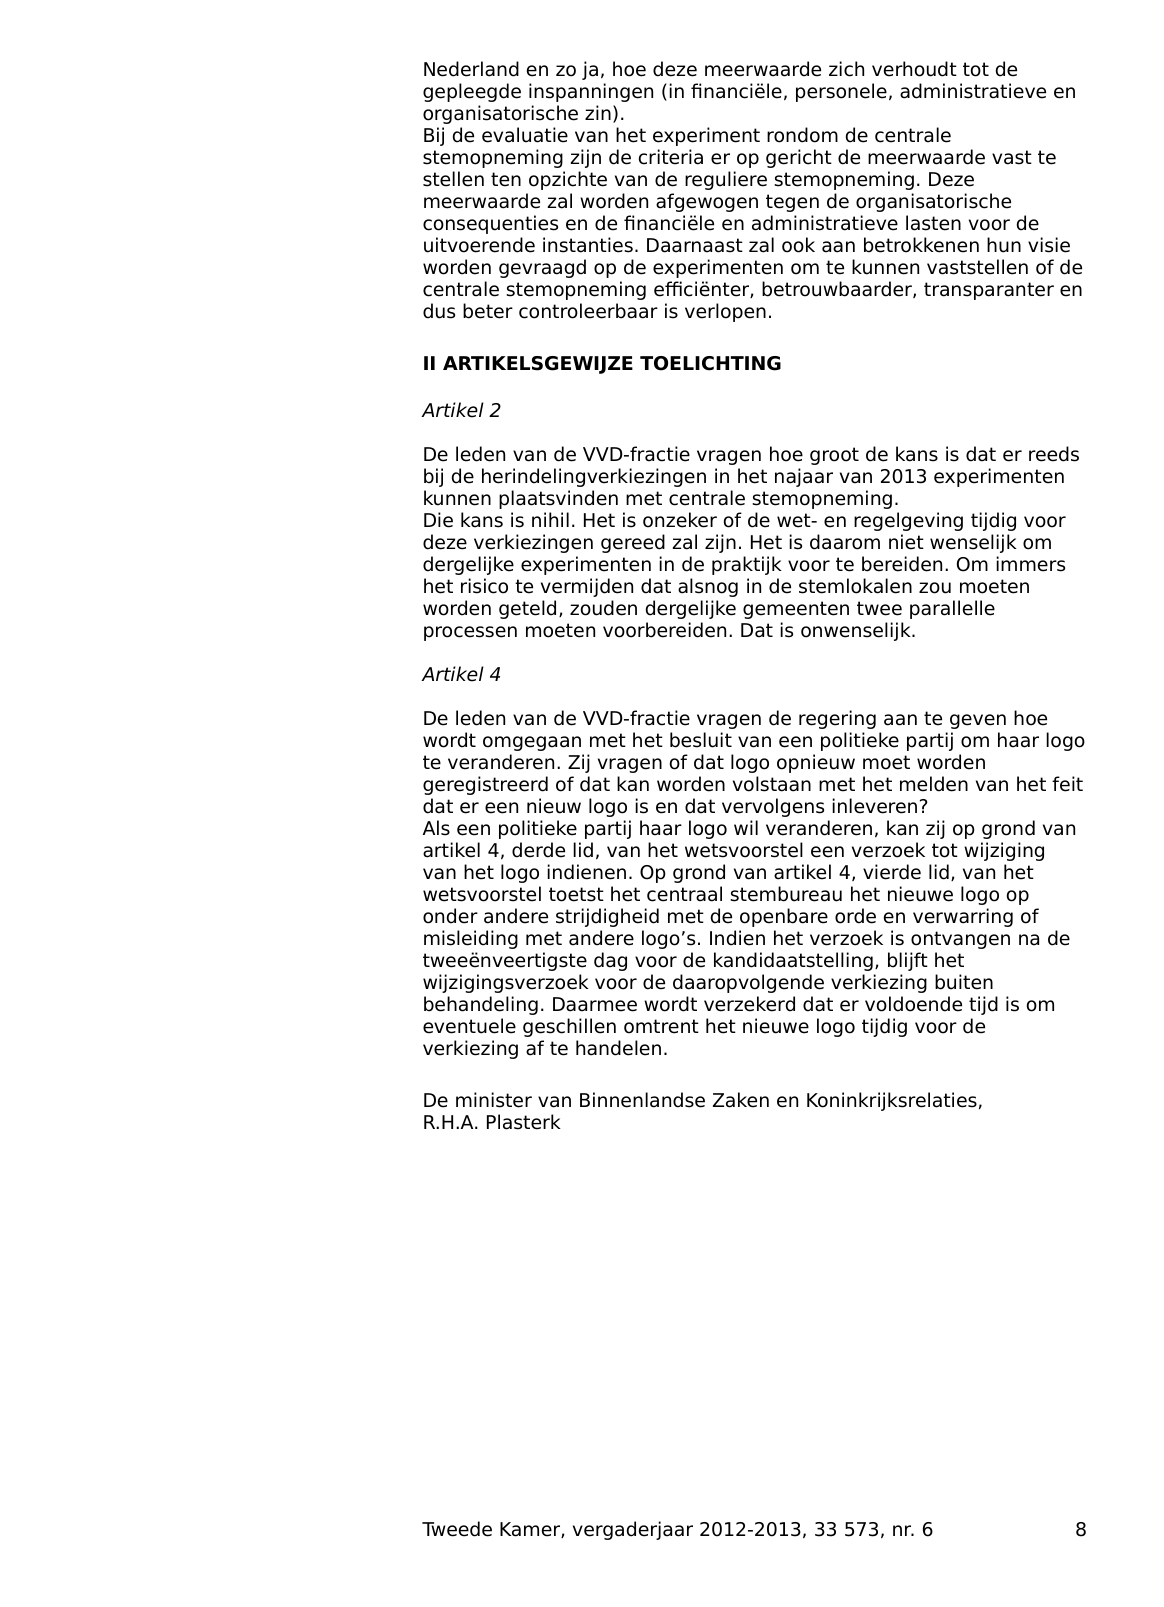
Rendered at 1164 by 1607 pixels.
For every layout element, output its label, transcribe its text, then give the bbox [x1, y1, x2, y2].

text Als een politieke partij haar logo wil veranderen, kan zij op grond van artikel 4, derde lid, van het wetsvoorstel een verzoek tot wijziging van het logo indienen. Op grond van artikel 4, vierde lid, van het wetsvoorstel toetst het centraal stembureau het nieuwe logo op onder andere strijdigheid met de openbare orde en verwarring of misleiding met andere logo’s. Indien het verzoek is ontvangen na de tweeënveertigste dag voor de kandidaatstelling, blijft het wijzigingsverzoek voor de daaropvolgende verkiezing buiten behandeling. Daarmee wordt verzekerd dat er voldoende tijd is om eventuele geschillen omtrent het nieuwe logo tijdig voor de verkiezing af te handelen. [422, 818, 1087, 1060]
text Bij de evaluatie van het experiment rondom de centrale stemopneming zijn de criteria er op gericht de meerwaarde vast te stellen ten opzichte van de reguliere stemopneming. Deze meerwaarde zal worden afgewogen tegen de organisatorische consequenties en de financiële en administratieve lasten voor de uitvoerende instanties. Daarnaast zal ook aan betrokkenen hun visie worden gevraagd op de experimenten om te kunnen vaststellen of de centrale stemopneming efficiënter, betrouwbaarder, transparanter en dus beter controleerbaar is verlopen. [422, 125, 1087, 323]
text Nederland en zo ja, hoe deze meerwaarde zich verhoudt tot de gepleegde inspanningen (in financiële, personele, administratieve en organisatorische zin). [422, 59, 1087, 125]
text De leden van de VVD-fractie vragen de regering aan te geven hoe wordt omgegaan met het besluit van een politieke partij om haar logo te veranderen. Zij vragen of dat logo opnieuw moet worden geregistreerd of dat kan worden volstaan met het melden van het feit dat er een nieuw logo is en dat vervolgens inleveren? [422, 708, 1087, 818]
subtitle II ARTIKELSGEWIJZE TOELICHTING [422, 353, 1087, 375]
text Die kans is nihil. Het is onzeker of de wet- en regelgeving tijdig voor deze verkiezingen gereed zal zijn. Het is daarom niet wenselijk om dergelijke experimenten in de praktijk voor te bereiden. Om immers het risico te vermijden dat alsnog in de stemlokalen zou moeten worden geteld, zouden dergelijke gemeenten twee parallelle processen moeten voorbereiden. Dat is onwenselijk. [422, 510, 1087, 642]
subtitle Artikel 2 [422, 400, 1087, 422]
subtitle Artikel 4 [422, 664, 1087, 686]
text De minister van Binnenlandse Zaken en Koninkrijksrelaties, R.H.A. Plasterk [422, 1090, 1087, 1134]
text De leden van de VVD-fractie vragen hoe groot de kans is dat er reeds bij de herindelingverkiezingen in het najaar van 2013 experimenten kunnen plaatsvinden met centrale stemopneming. [422, 444, 1087, 510]
